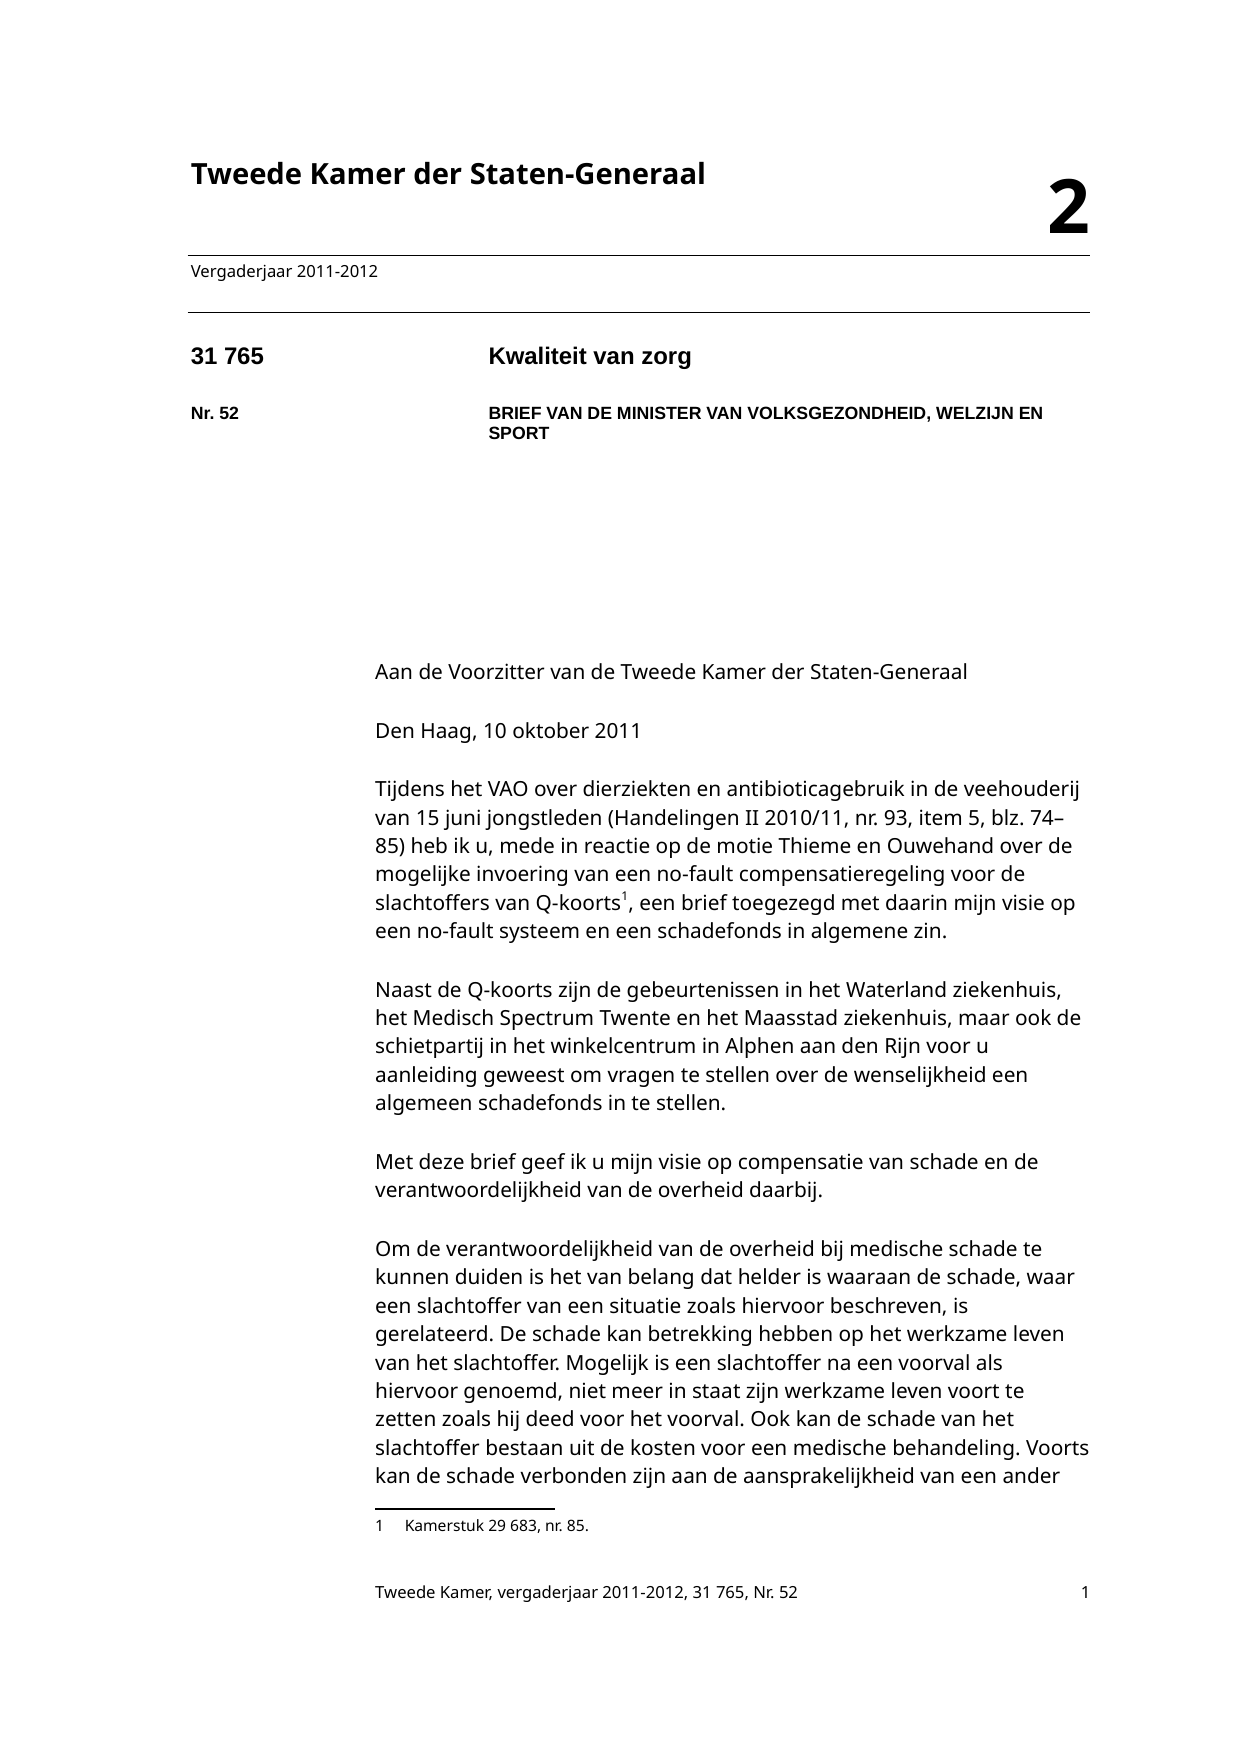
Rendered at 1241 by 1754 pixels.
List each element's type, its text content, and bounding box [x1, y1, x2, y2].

text Tijdens het VAO over dierziekten en antibioticagebruik in de veehouderij van 15 juni jongstleden (Handelingen II 2010/11, nr. 93, item 5, blz. 74–85) heb ik u, mede in reactie op de motie Thieme en Ouwehand over de mogelijke invoering van een no-fault compensatieregeling voor de slachtoffers van Q-koorts, een brief toegezegd met daarin mijn visie op een no-fault systeem en een schadefonds in algemene zin. [375, 774, 1090, 945]
table_cell Kwaliteit van zorg [485, 339, 1090, 399]
table_cell Nr. 52 [188, 399, 485, 539]
table_cell [188, 313, 485, 339]
table_header Tweede Kamer der Staten-Generaal [188, 150, 909, 255]
table_header 2 [910, 150, 1090, 255]
text Met deze brief geef ik u mijn visie op compensatie van schade en de verantwoordelijkheid van de overheid daarbij. [375, 1147, 1090, 1204]
text Om de verantwoordelijkheid van de overheid bij medische schade te kunnen duiden is het van belang dat helder is waaraan de schade, waar een slachtoffer van een situatie zoals hiervoor beschreven, is gerelateerd. De schade kan betrekking hebben op het werkzame leven van het slachtoffer. Mogelijk is een slachtoffer na een voorval als hiervoor genoemd, niet meer in staat zijn werkzame leven voort te zetten zoals hij deed voor het voorval. Ook kan de schade van het slachtoffer bestaan uit de kosten voor een medische behandeling. Voorts kan de schade verbonden zijn aan de aansprakelijkheid van een ander [375, 1234, 1090, 1490]
text Den Haag, 10 oktober 2011 [375, 716, 1090, 744]
table_cell [485, 313, 1090, 339]
text Kamerstuk 29 683, nr. 85. [375, 1508, 1090, 1536]
text Aan de Voorzitter van de Tweede Kamer der Staten-Generaal [375, 657, 1090, 686]
table_cell 31 765 [188, 339, 485, 399]
table_cell BRIEF VAN DE MINISTER VAN VOLKSGEZONDHEID, WELZIJN EN SPORT [485, 399, 1090, 539]
table_cell [485, 256, 1090, 312]
table_cell Vergaderjaar 2011-2012 [188, 256, 485, 312]
text Naast de Q-koorts zijn de gebeurtenissen in het Waterland ziekenhuis, het Medisch Spectrum Twente en het Maasstad ziekenhuis, maar ook de schietpartij in het winkelcentrum in Alphen aan den Rijn voor u aanleiding geweest om vragen te stellen over de wenselijkheid een algemeen schadefonds in te stellen. [375, 975, 1090, 1117]
